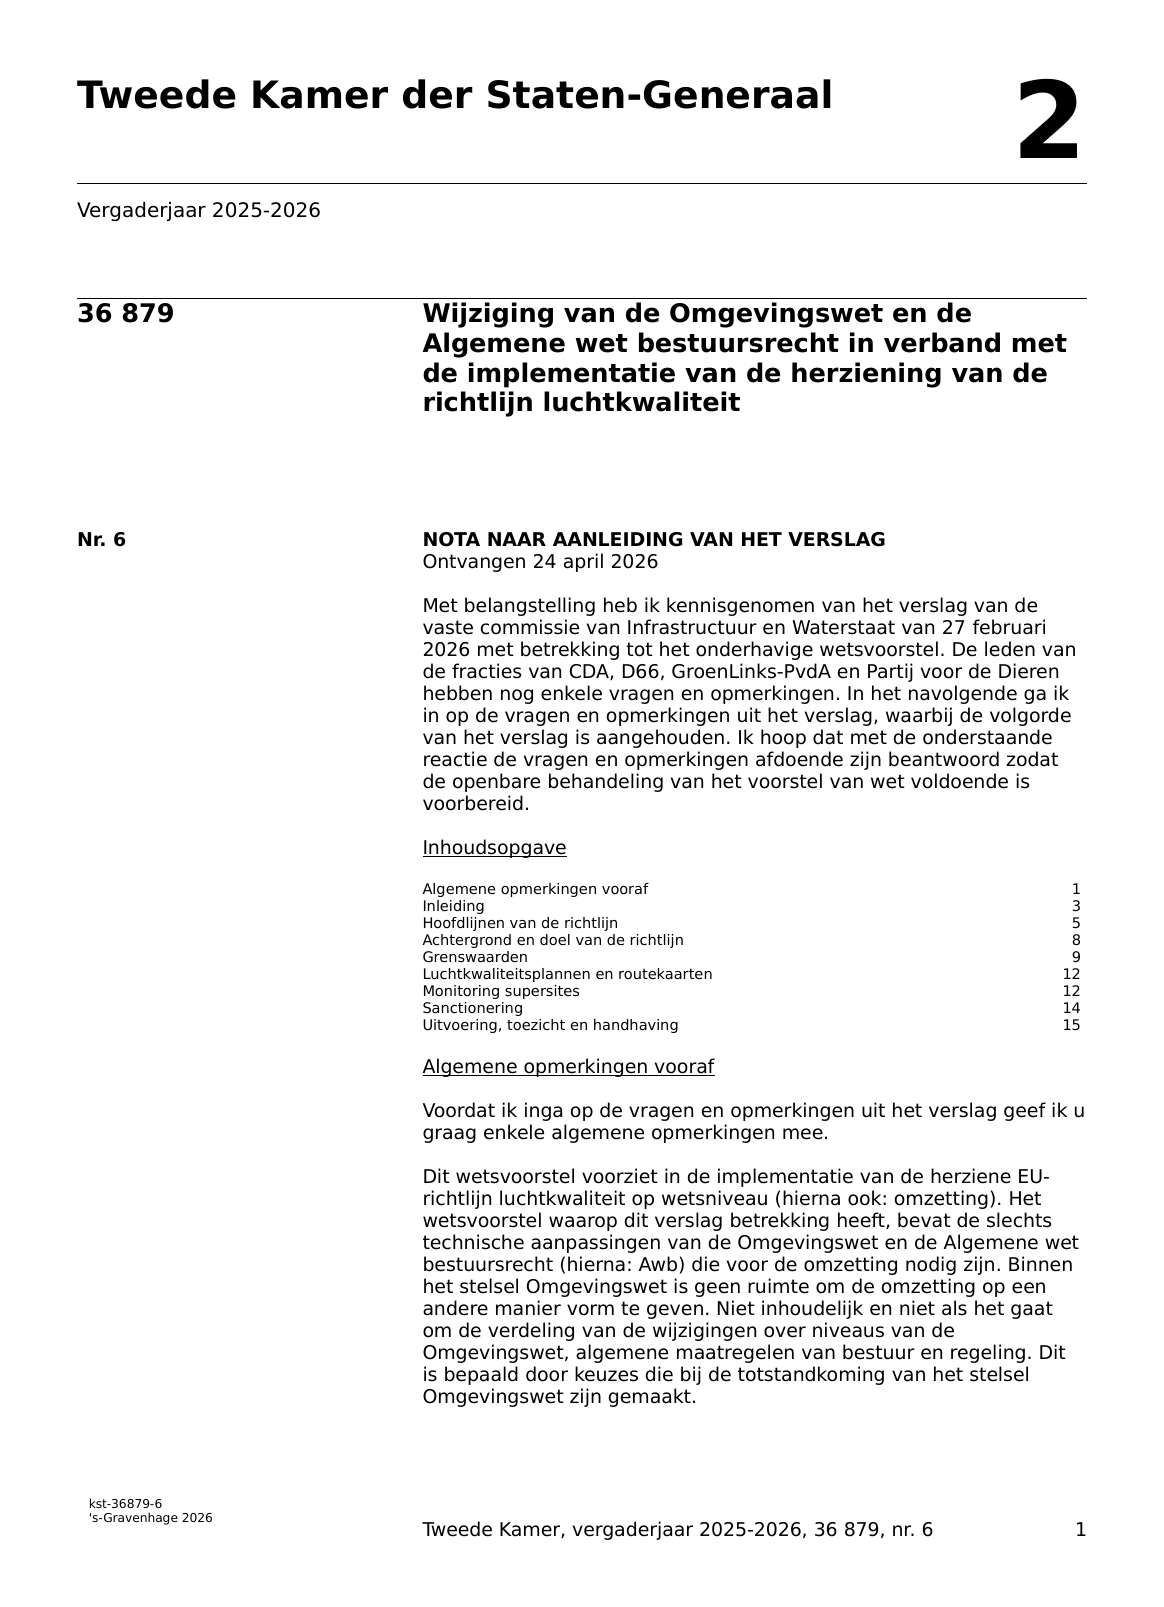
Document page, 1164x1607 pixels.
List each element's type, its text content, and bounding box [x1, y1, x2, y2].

table_cell 3 [1013, 898, 1087, 915]
text Voordat ik inga op de vragen en opmerkingen uit het verslag geef ik u graag enkele algemene opmerkingen mee. [422, 1100, 1087, 1144]
table_cell Monitoring supersites [422, 983, 1013, 999]
table_header Algemene opmerkingen vooraf [422, 881, 1013, 898]
table_cell Hoofdlijnen van de richtlijn [422, 915, 1013, 932]
table_cell Vergaderjaar 2025-2026 [77, 184, 1087, 298]
text kst-36879-6 [88, 1497, 323, 1511]
text Met belangstelling heb ik kennisgenomen van het verslag van de vaste commissie van Infrastructuur en Waterstaat van 27 februari 2026 met betrekking tot het onderhavige wetsvoorstel. De leden van de fracties van CDA, D66, GroenLinks-PvdA en Partij voor de Dieren hebben nog enkele vragen en opmerkingen. In het navolgende ga ik in op de vragen en opmerkingen uit het verslag, waarbij de volgorde van het verslag is aangehouden. Ik hoop dat met de onderstaande reactie de vragen en opmerkingen afdoende zijn beantwoord zodat de openbare behandeling van het voorstel van wet voldoende is voorbereid. [422, 595, 1087, 815]
table_cell 9 [1013, 949, 1087, 966]
table_header Tweede Kamer der Staten-Generaal [77, 59, 886, 183]
table_cell Luchtkwaliteitsplannen en routekaarten [422, 966, 1013, 983]
subtitle Nr. 6 NOTA NAAR AANLEIDING VAN HET VERSLAG [77, 529, 1087, 551]
table_cell Inleiding [422, 898, 1013, 915]
table_cell 14 [1013, 1000, 1087, 1017]
table_cell Grenswaarden [422, 949, 1013, 966]
table_cell Achtergrond en doel van de richtlijn [422, 932, 1013, 949]
table_header 1 [1013, 881, 1087, 898]
table_cell Uitvoering, toezicht en handhaving [422, 1017, 1013, 1033]
text Ontvangen 24 april 2026 [422, 551, 1087, 573]
table_cell 15 [1013, 1017, 1087, 1033]
table_cell 8 [1013, 932, 1087, 949]
subtitle Inhoudsopgave [422, 837, 1087, 859]
table_cell 12 [1013, 966, 1087, 983]
table_cell 12 [1013, 983, 1087, 999]
table_cell Sanctionering [422, 1000, 1013, 1017]
text Dit wetsvoorstel voorziet in de implementatie van de herziene EU-richtlijn luchtkwaliteit op wetsniveau (hierna ook: omzetting). Het wetsvoorstel waarop dit verslag betrekking heeft, bevat de slechts technische aanpassingen van de Omgevingswet en de Algemene wet bestuursrecht (hierna: Awb) die voor de omzetting nodig zijn. Binnen het stelsel Omgevingswet is geen ruimte om de omzetting op een andere manier vorm te geven. Niet inhoudelijk en niet als het gaat om de verdeling van de wijzigingen over niveaus van de Omgevingswet, algemene maatregelen van bestuur en regeling. Dit is bepaald door keuzes die bij de totstandkoming van het stelsel Omgevingswet zijn gemaakt. [422, 1166, 1087, 1408]
table_header 2 [886, 59, 1087, 183]
table_cell 5 [1013, 915, 1087, 932]
subtitle 36 879 Wijziging van de Omgevingswet en de Algemene wet bestuursrecht in verband met de implementatie van de herziening van de richtlijn luchtkwaliteit [77, 299, 1087, 418]
subtitle Algemene opmerkingen vooraf [422, 1056, 1087, 1078]
text 's-Gravenhage 2026 [88, 1511, 323, 1525]
